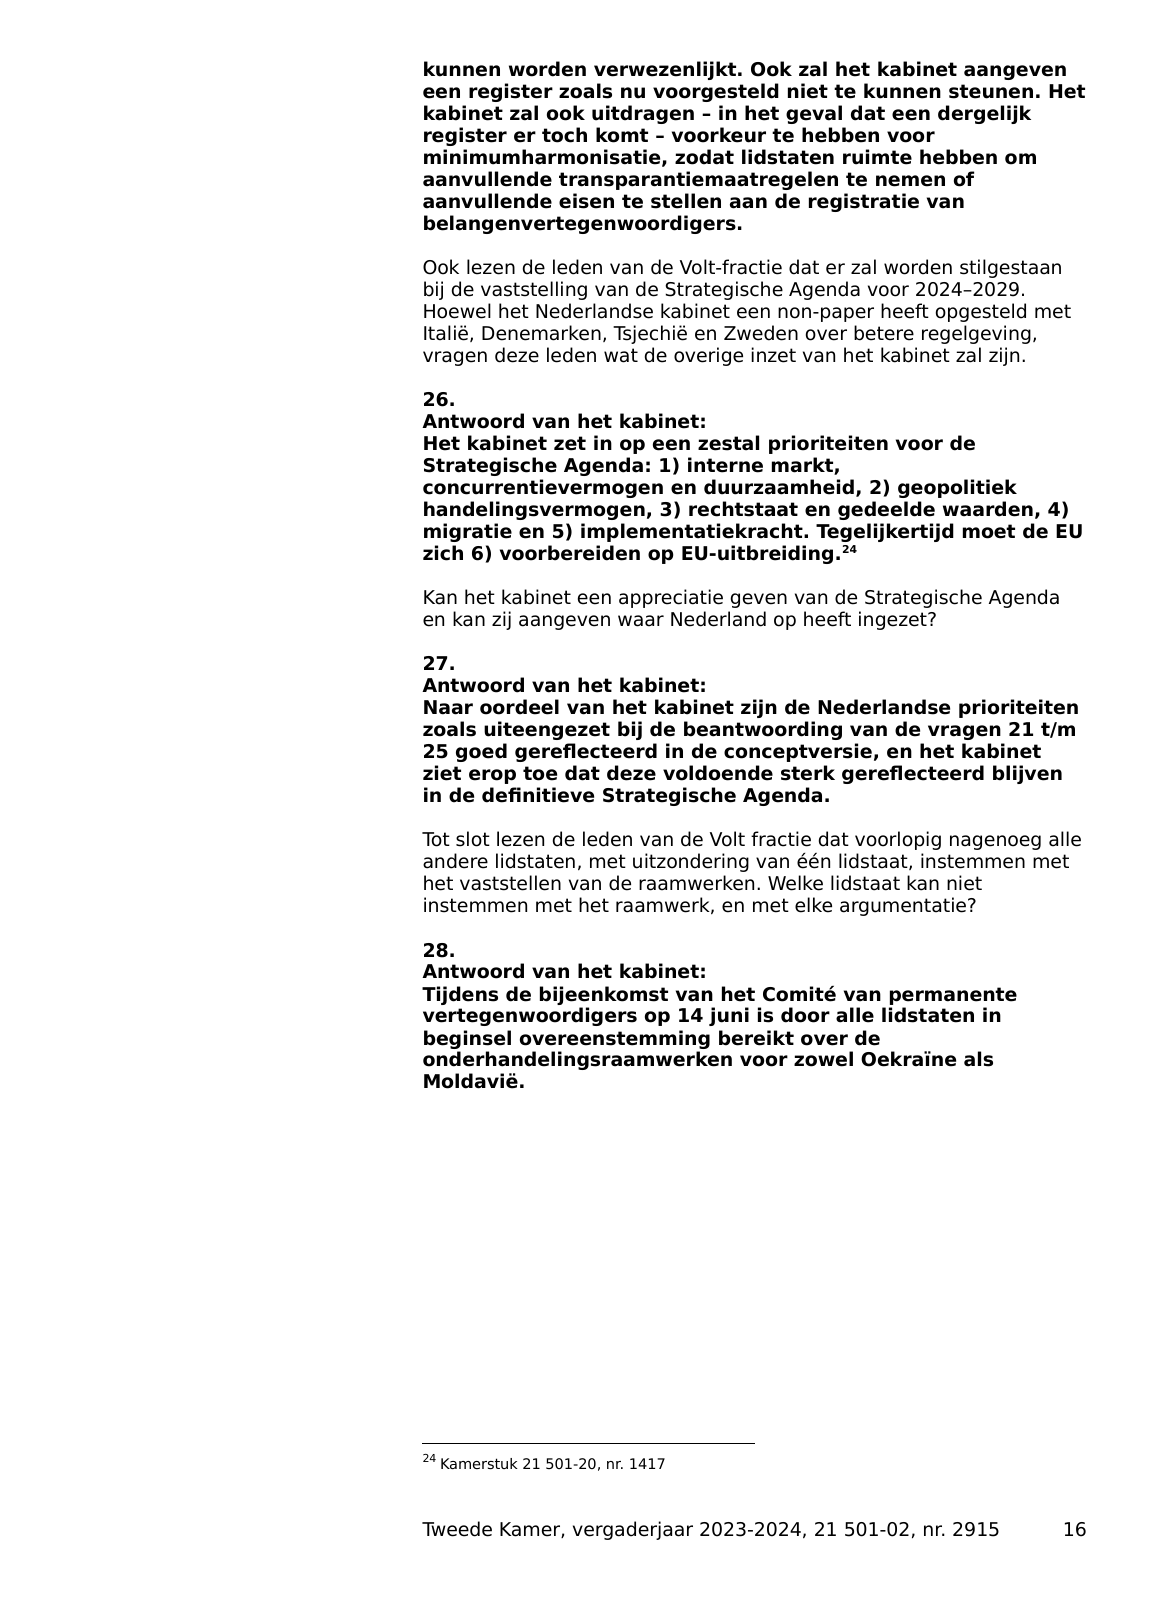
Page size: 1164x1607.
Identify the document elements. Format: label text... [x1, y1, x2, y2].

text Antwoord van het kabinet: [422, 411, 1087, 433]
text 28. [422, 939, 1087, 961]
text Het kabinet zet in op een zestal prioriteiten voor de Strategische Agenda: 1) interne markt, concurrentievermogen en duurzaamheid, 2) geopolitiek handelingsvermogen, 3) rechtstaat en gedeelde waarden, 4) migratie en 5) implementatiekracht. Tegelijkertijd moet de EU zich 6) voorbereiden op EU-uitbreiding. [422, 433, 1087, 565]
text kunnen worden verwezenlijkt. Ook zal het kabinet aangeven een register zoals nu voorgesteld niet te kunnen steunen. Het kabinet zal ook uitdragen – in het geval dat een dergelijk register er toch komt – voorkeur te hebben voor minimumharmonisatie, zodat lidstaten ruimte hebben om aanvullende transparantiemaatregelen te nemen of aanvullende eisen te stellen aan de registratie van belangenvertegenwoordigers. [422, 59, 1087, 235]
text 27. [422, 653, 1087, 675]
text Tot slot lezen de leden van de Volt fractie dat voorlopig nagenoeg alle andere lidstaten, met uitzondering van één lidstaat, instemmen met het vaststellen van de raamwerken. Welke lidstaat kan niet instemmen met het raamwerk, en met elke argumentatie? [422, 829, 1087, 917]
text Antwoord van het kabinet: [422, 961, 1087, 983]
text Kamerstuk 21 501-20, nr. 1417 [422, 1452, 1087, 1474]
text Ook lezen de leden van de Volt-fractie dat er zal worden stilgestaan bij de vaststelling van de Strategische Agenda voor 2024–2029. Hoewel het Nederlandse kabinet een non-paper heeft opgesteld met Italië, Denemarken, Tsjechië en Zweden over betere regelgeving, vragen deze leden wat de overige inzet van het kabinet zal zijn. [422, 257, 1087, 367]
text Naar oordeel van het kabinet zijn de Nederlandse prioriteiten zoals uiteengezet bij de beantwoording van de vragen 21 t/m 25 goed gereflecteerd in de conceptversie, en het kabinet ziet erop toe dat deze voldoende sterk gereflecteerd blijven in de definitieve Strategische Agenda. [422, 697, 1087, 807]
text Tijdens de bijeenkomst van het Comité van permanente vertegenwoordigers op 14 juni is door alle lidstaten in beginsel overeenstemming bereikt over de onderhandelingsraamwerken voor zowel Oekraïne als Moldavië. [422, 983, 1087, 1093]
text Kan het kabinet een appreciatie geven van de Strategische Agenda en kan zij aangeven waar Nederland op heeft ingezet? [422, 587, 1087, 631]
text 26. [422, 389, 1087, 411]
text Antwoord van het kabinet: [422, 675, 1087, 697]
